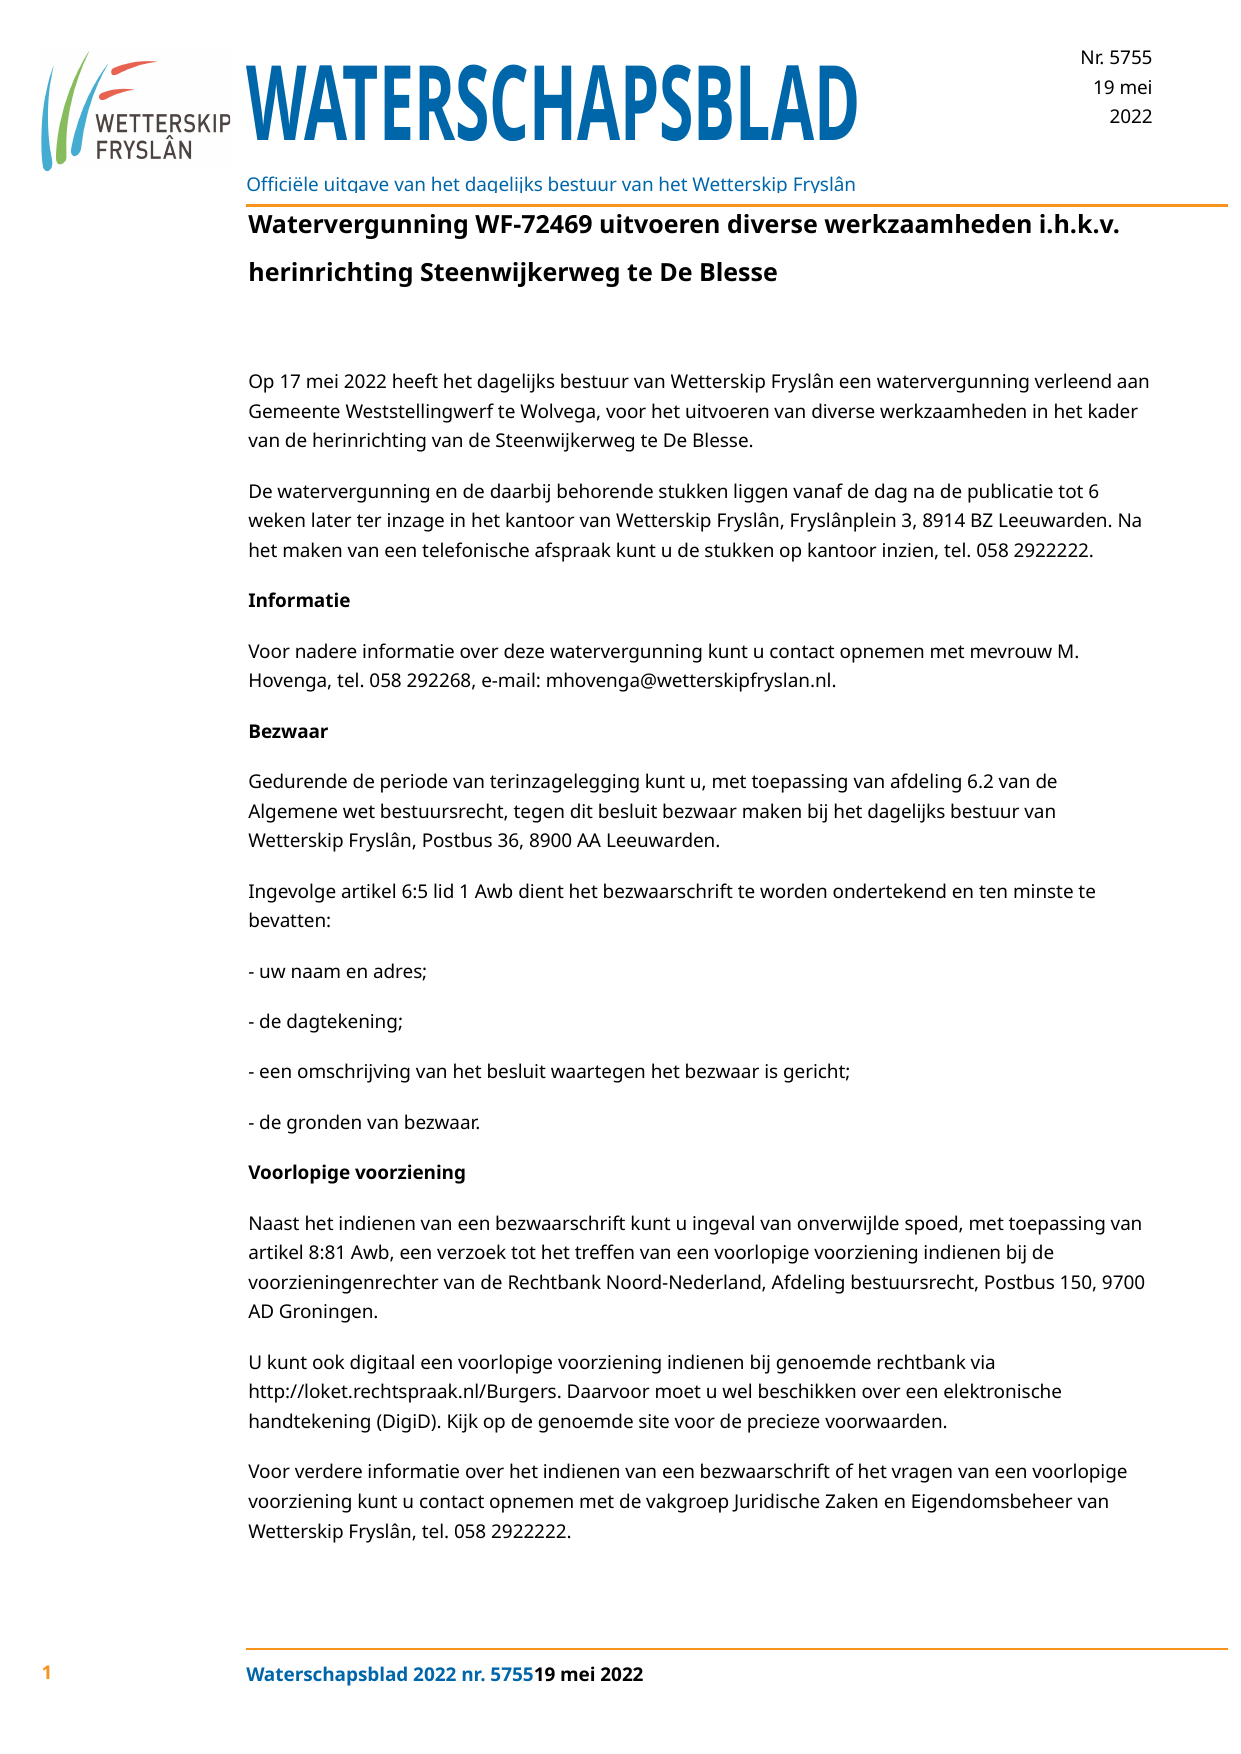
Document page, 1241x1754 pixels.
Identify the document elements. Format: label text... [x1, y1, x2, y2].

text De watervergunning en de daarbij behorende stukken liggen vanaf de dag na de publicatie tot 6 weken later ter inzage in het kantoor van Wetterskip Fryslân, Fryslânplein 3, 8914 BZ Leeuwarden. Na het maken van een telefonische afspraak kunt u de stukken op kantoor inzien, tel. 058 2922222. [248, 478, 1152, 563]
text Op 17 mei 2022 heeft het dagelijks bestuur van Wetterskip Fryslân een watervergunning verleend aan Gemeente Weststellingwerf te Wolvega, voor het uitvoeren van diverse werkzaamheden in het kader van de herinrichting van de Steenwijkerweg te De Blesse. [248, 368, 1152, 453]
text Voor nadere informatie over deze watervergunning kunt u contact opnemen met mevrouw M. Hovenga, tel. 058 292268, e-mail: mhovenga@wetterskipfryslan.nl. [248, 638, 1152, 693]
text Ingevolge artikel 6:5 lid 1 Awb dient het bezwaarschrift te worden ondertekend en ten minste te bevatten: [248, 878, 1152, 933]
text Naast het indienen van een bezwaarschrift kunt u ingeval van onverwijlde spoed, met toepassing van artikel 8:81 Awb, een verzoek tot het treffen van een voorlopige voorziening indienen bij de voorzieningenrechter van de Rechtbank Noord-Nederland, Afdeling bestuursrecht, Postbus 150, 9700 AD Groningen. [248, 1210, 1152, 1324]
text - een omschrijving van het besluit waartegen het bezwaar is gericht; [248, 1059, 1152, 1084]
text Gedurende de periode van terinzagelegging kunt u, met toepassing van afdeling 6.2 van de Algemene wet bestuursrecht, tegen dit besluit bezwaar maken bij het dagelijks bestuur van Wetterskip Fryslân, Postbus 36, 8900 AA Leeuwarden. [248, 768, 1152, 853]
text - uw naam en adres; [248, 958, 1152, 984]
text - de dagtekening; [248, 1008, 1152, 1034]
text Voorlopige voorziening [248, 1159, 1152, 1185]
picture [41, 47, 231, 172]
text Bezwaar [248, 718, 1152, 744]
text Informatie [248, 587, 1152, 613]
text Voor verdere informatie over het indienen van een bezwaarschrift of het vragen van een voorlopige voorziening kunt u contact opnemen met de vakgroep Juridische Zaken en Eigendomsbeheer van Wetterskip Fryslân, tel. 058 2922222. [248, 1459, 1152, 1544]
text U kunt ook digitaal een voorlopige voorziening indienen bij genoemde rechtbank via http://loket.rechtspraak.nl/Burgers. Daarvoor moet u wel beschikken over een elektronische handtekening (DigiD). Kijk op de genoemde site voor de precieze voorwaarden. [248, 1349, 1152, 1434]
text Watervergunning WF-72469 uitvoeren diverse werkzaamheden i.h.k.v. herinrichting Steenwijkerweg te De Blesse [248, 207, 1152, 288]
text - de gronden van bezwaar. [248, 1109, 1152, 1135]
